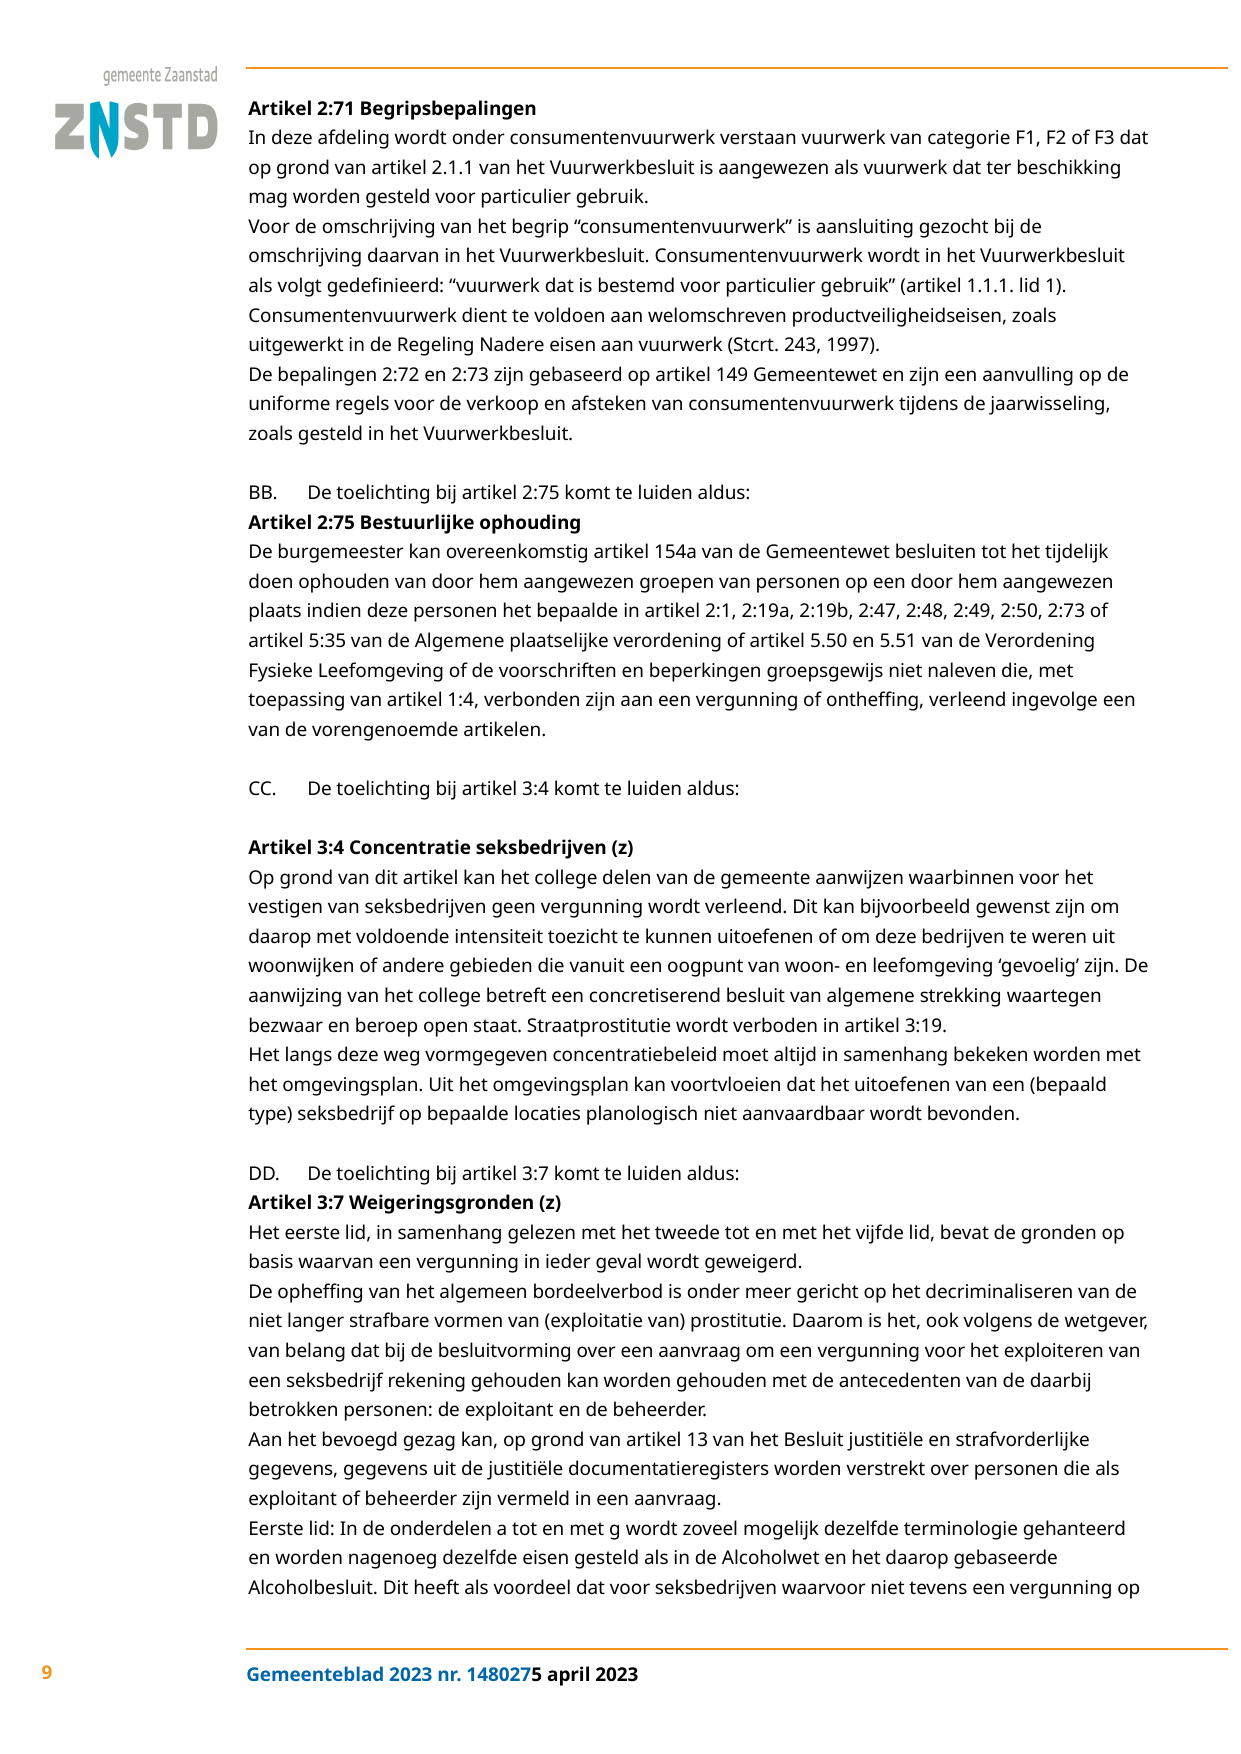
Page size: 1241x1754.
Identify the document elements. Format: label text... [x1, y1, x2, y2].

text Eerste lid: In de onderdelen a tot en met g wordt zoveel mogelijk dezelfde terminologie gehanteerd en worden nagenoeg dezelfde eisen gesteld als in de Alcoholwet en het daarop gebaseerde Alcoholbesluit. Dit heeft als voordeel dat voor seksbedrijven waarvoor niet tevens een vergunning op [248, 1515, 1152, 1600]
list De toelichting bij artikel 2:75 komt te luiden aldus: [248, 479, 1152, 505]
text Artikel 2:75 Bestuurlijke ophouding [248, 509, 1152, 535]
picture [41, 47, 231, 172]
list De toelichting bij artikel 3:4 komt te luiden aldus: [248, 775, 1152, 801]
list De toelichting bij artikel 3:7 komt te luiden aldus: [248, 1160, 1152, 1186]
text De burgemeester kan overeenkomstig artikel 154a van de Gemeentewet besluiten tot het tijdelijk doen ophouden van door hem aangewezen groepen van personen op een door hem aangewezen plaats indien deze personen het bepaalde in artikel 2:1, 2:19a, 2:19b, 2:47, 2:48, 2:49, 2:50, 2:73 of artikel 5:35 van de Algemene plaatselijke verordening of artikel 5.50 en 5.51 van de Verordening Fysieke Leefomgeving of de voorschriften en beperkingen groepsgewijs niet naleven die, met toepassing van artikel 1:4, verbonden zijn aan een vergunning of ontheffing, verleend ingevolge een van de vorengenoemde artikelen. [248, 538, 1152, 742]
text Artikel 2:71 Begripsbepalingen [248, 95, 1152, 121]
text De bepalingen 2:72 en 2:73 zijn gebaseerd op artikel 149 Gemeentewet en zijn een aanvulling op de uniforme regels voor de verkoop en afsteken van consumentenvuurwerk tijdens de jaarwisseling, zoals gesteld in het Vuurwerkbesluit. [248, 361, 1152, 446]
text Aan het bevoegd gezag kan, op grond van artikel 13 van het Besluit justitiële en strafvorderlijke gegevens, gegevens uit de justitiële documentatieregisters worden verstrekt over personen die als exploitant of beheerder zijn vermeld in een aanvraag. [248, 1426, 1152, 1511]
text Voor de omschrijving van het begrip “consumentenvuurwerk” is aansluiting gezocht bij de omschrijving daarvan in het Vuurwerkbesluit. Consumentenvuurwerk wordt in het Vuurwerkbesluit als volgt gedefinieerd: “vuurwerk dat is bestemd voor particulier gebruik” (artikel 1.1.1. lid 1). Consumentenvuurwerk dient te voldoen aan welomschreven productveiligheidseisen, zoals uitgewerkt in de Regeling Nadere eisen aan vuurwerk (Stcrt. 243, 1997). [248, 213, 1152, 357]
text Artikel 3:4 Concentratie seksbedrijven (z) [248, 834, 1152, 860]
text Artikel 3:7 Weigeringsgronden (z) [248, 1189, 1152, 1215]
text Het langs deze weg vormgegeven concentratiebeleid moet altijd in samenhang bekeken worden met het omgevingsplan. Uit het omgevingsplan kan voortvloeien dat het uitoefenen van een (bepaald type) seksbedrijf op bepaalde locaties planologisch niet aanvaardbaar wordt bevonden. [248, 1041, 1152, 1126]
text De opheffing van het algemeen bordeelverbod is onder meer gericht op het decriminaliseren van de niet langer strafbare vormen van (exploitatie van) prostitutie. Daarom is het, ook volgens de wetgever, van belang dat bij de besluitvorming over een aanvraag om een vergunning voor het exploiteren van een seksbedrijf rekening gehouden kan worden gehouden met de antecedenten van de daarbij betrokken personen: de exploitant en de beheerder. [248, 1278, 1152, 1422]
text In deze afdeling wordt onder consumentenvuurwerk verstaan vuurwerk van categorie F1, F2 of F3 dat op grond van artikel 2.1.1 van het Vuurwerkbesluit is aangewezen als vuurwerk dat ter beschikking mag worden gesteld voor particulier gebruik. [248, 124, 1152, 209]
text Op grond van dit artikel kan het college delen van de gemeente aanwijzen waarbinnen voor het vestigen van seksbedrijven geen vergunning wordt verleend. Dit kan bijvoorbeeld gewenst zijn om daarop met voldoende intensiteit toezicht te kunnen uitoefenen of om deze bedrijven te weren uit woonwijken of andere gebieden die vanuit een oogpunt van woon- en leefomgeving ‘gevoelig’ zijn. De aanwijzing van het college betreft een concretiserend besluit van algemene strekking waartegen bezwaar en beroep open staat. Straatprostitutie wordt verboden in artikel 3:19. [248, 864, 1152, 1038]
text Het eerste lid, in samenhang gelezen met het tweede tot en met het vijfde lid, bevat de gronden op basis waarvan een vergunning in ieder geval wordt geweigerd. [248, 1219, 1152, 1274]
